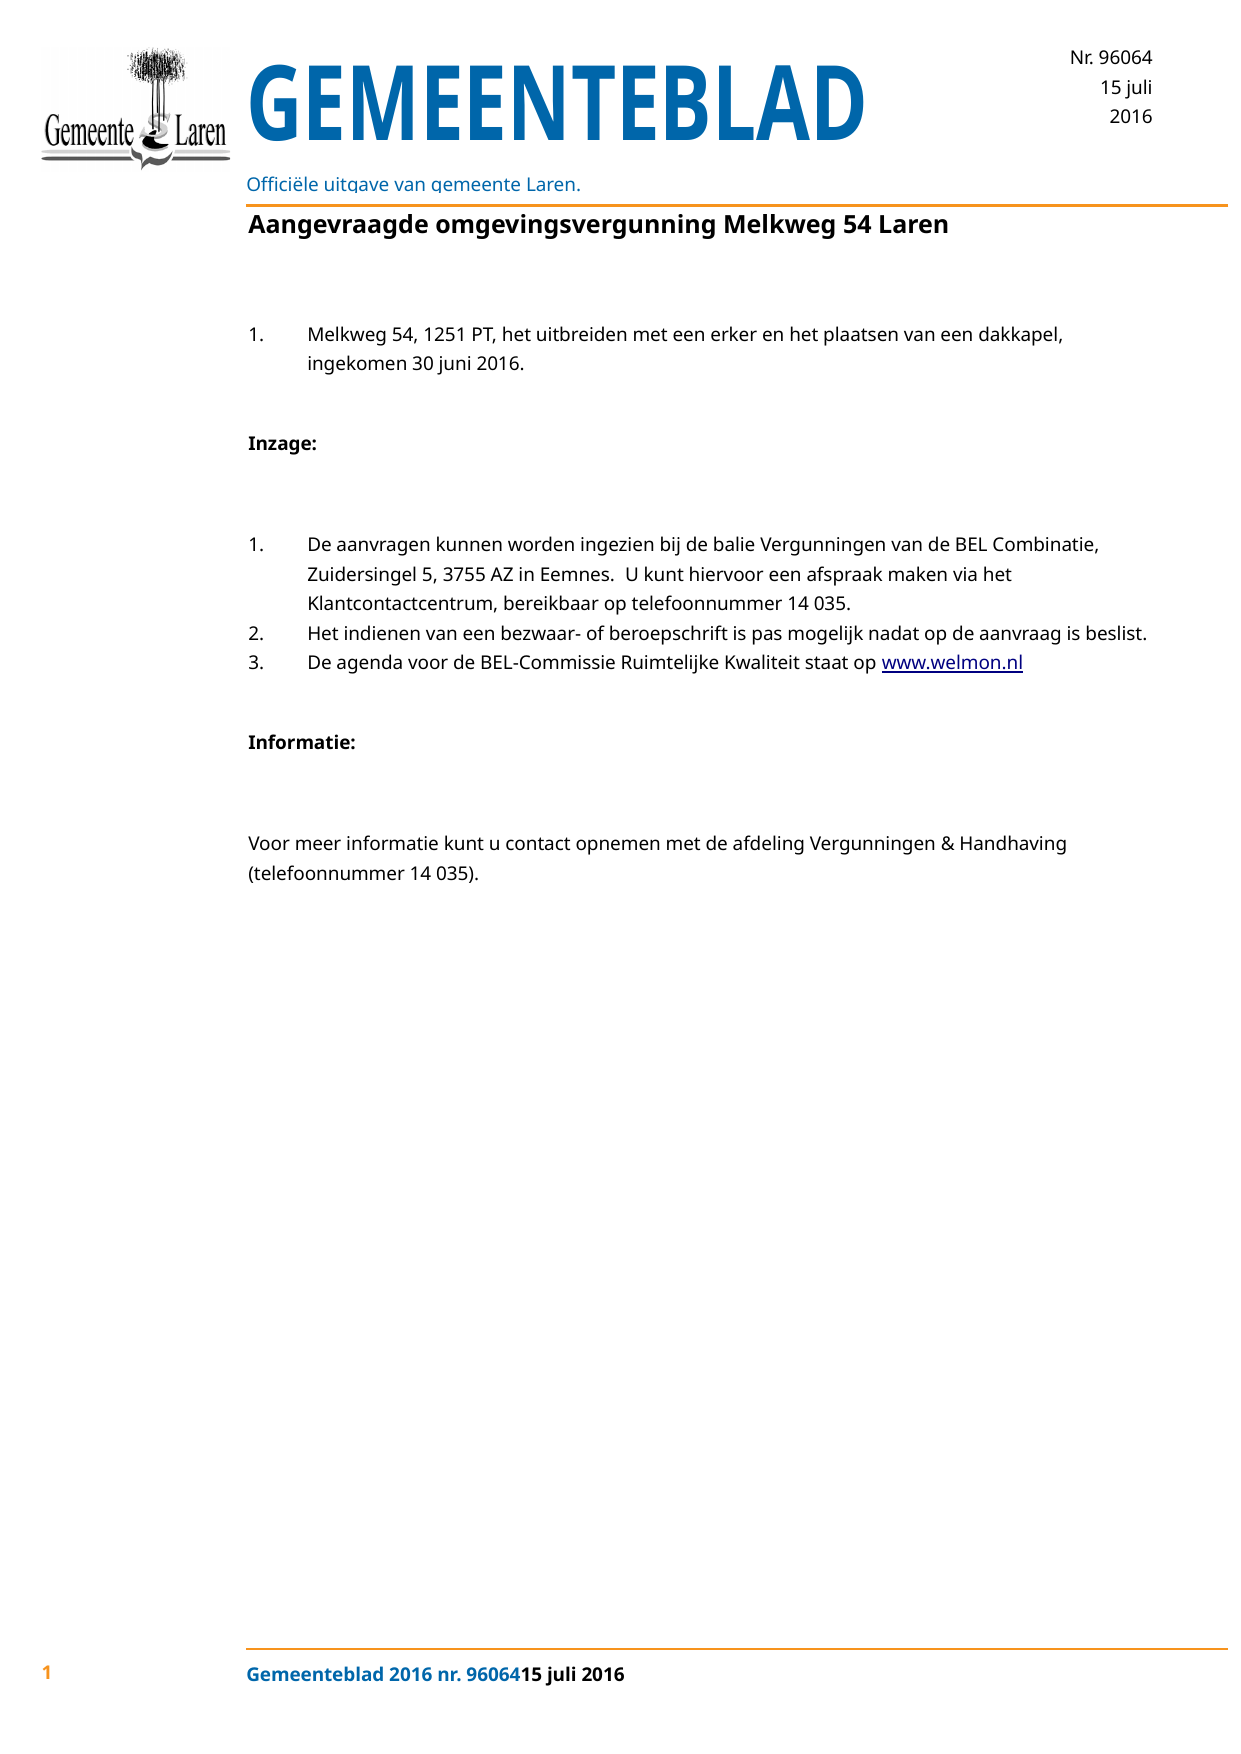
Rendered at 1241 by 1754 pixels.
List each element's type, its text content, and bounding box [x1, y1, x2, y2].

list Het indienen van een bezwaar- of beroepschrift is pas mogelijk nadat op de aanvraag is beslist. [248, 620, 1152, 646]
list Melkweg 54, 1251 PT, het uitbreiden met een erker en het plaatsen van een dakkapel, ingekomen 30 juni 2016. [248, 321, 1152, 376]
list De agenda voor de BEL-Commissie Ruimtelijke Kwaliteit staat op www.welmon.nl [248, 649, 1152, 675]
text Inzage: [248, 430, 1152, 456]
text Aangevraagde omgevingsvergunning Melkweg 54 Laren [248, 207, 1152, 241]
picture [41, 47, 231, 172]
list De aanvragen kunnen worden ingezien bij de balie Vergunningen van de BEL Combinatie, Zuidersingel 5, 3755 AZ in Eemnes. U kunt hiervoor een afspraak maken via het Klantcontactcentrum, bereikbaar op telefoonnummer 14 035. [248, 531, 1152, 616]
text Voor meer informatie kunt u contact opnemen met de afdeling Vergunningen & Handhaving (telefoonnummer 14 035). [248, 830, 1152, 886]
text Informatie: [248, 729, 1152, 755]
